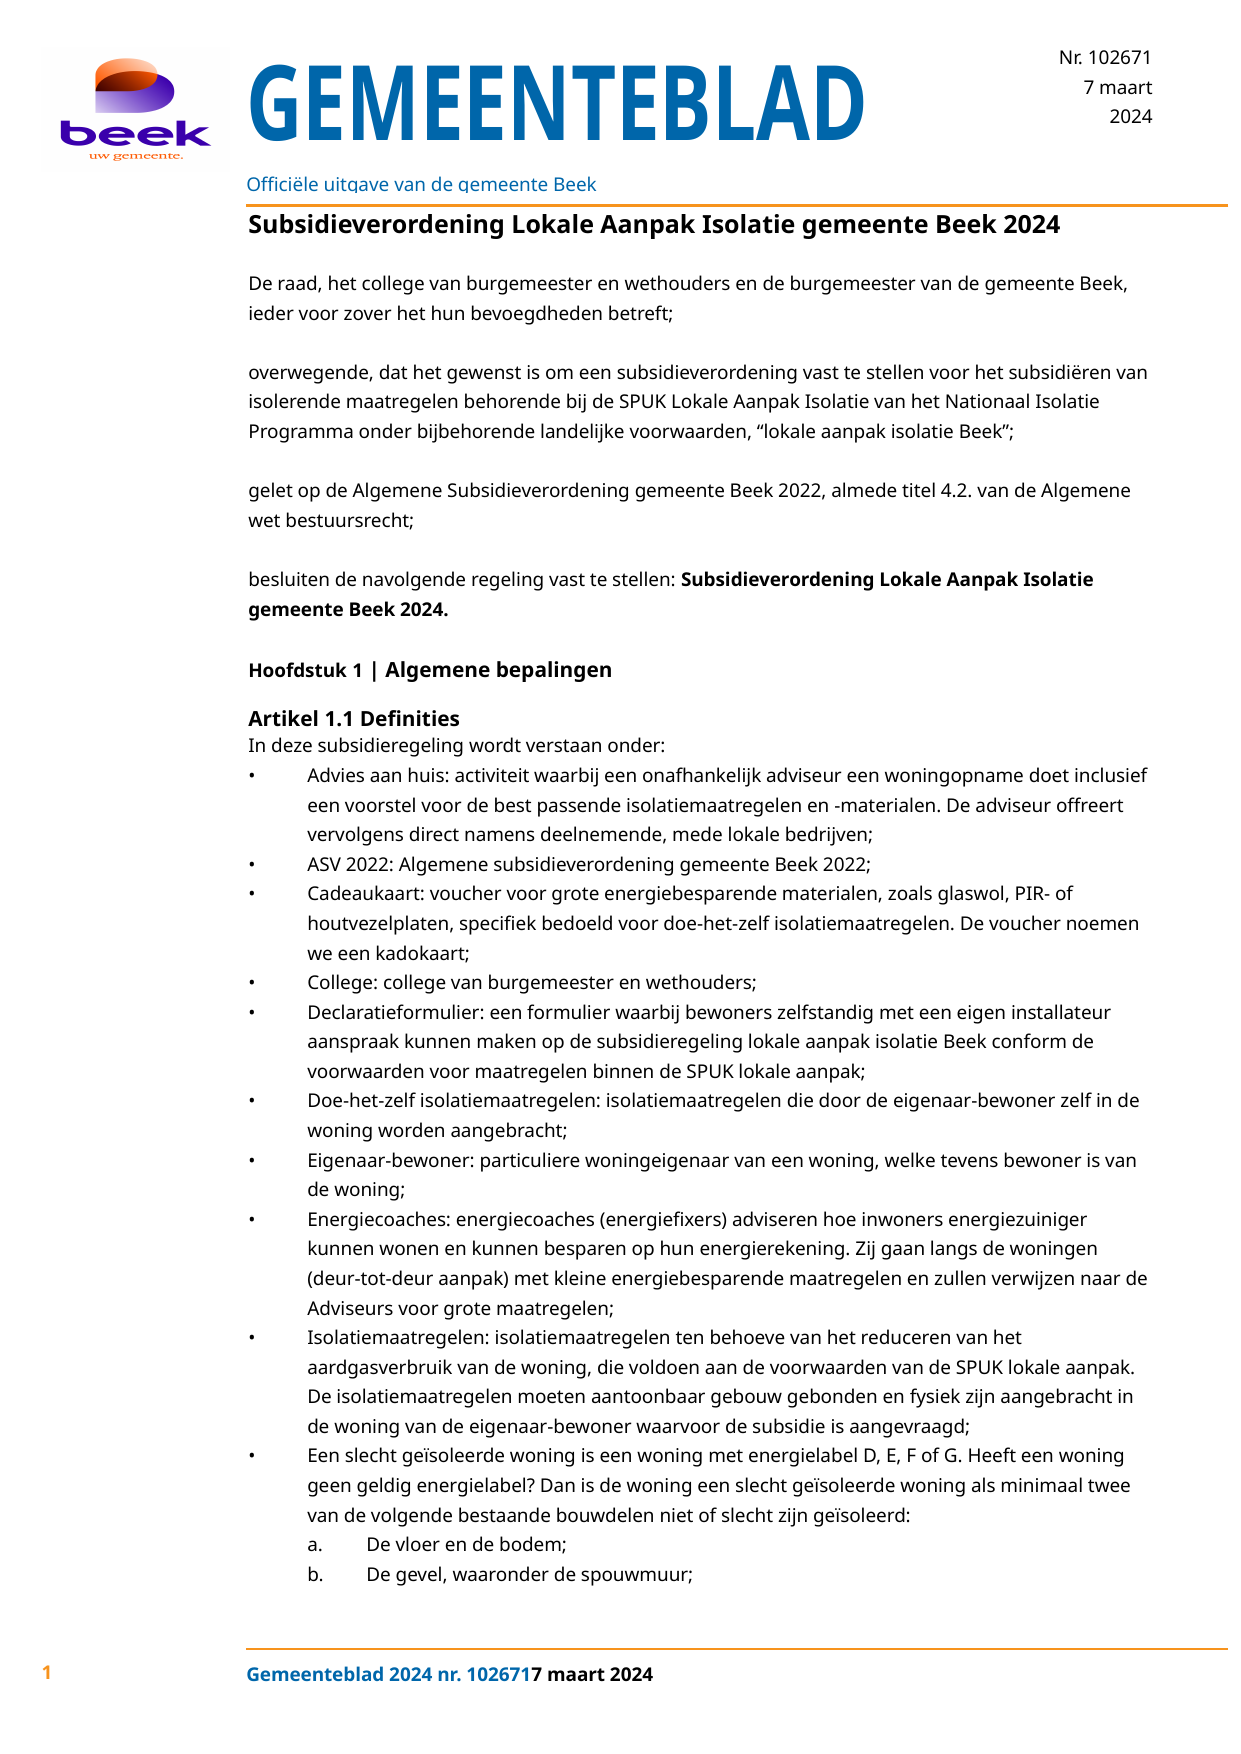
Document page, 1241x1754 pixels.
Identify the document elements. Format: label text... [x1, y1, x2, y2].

list College: college van burgemeester en wethouders; [248, 969, 1152, 995]
list Eigenaar-bewoner: particuliere woningeigenaar van een woning, welke tevens bewoner is van de woning; [248, 1147, 1152, 1202]
list Declaratieformulier: een formulier waarbij bewoners zelfstandig met een eigen installateur aanspraak kunnen maken op de subsidieregeling lokale aanpak isolatie Beek conform de voorwaarden voor maatregelen binnen de SPUK lokale aanpak; [248, 999, 1152, 1084]
text Subsidieverordening Lokale Aanpak Isolatie gemeente Beek 2024 [248, 207, 1152, 241]
list De vloer en de bodem; [307, 1531, 1152, 1557]
text overwegende, dat het gewenst is om een subsidieverordening vast te stellen voor het subsidiëren van isolerende maatregelen behorende bij de SPUK Lokale Aanpak Isolatie van het Nationaal Isolatie Programma onder bijbehorende landelijke voorwaarden, “lokale aanpak isolatie Beek”; [248, 359, 1152, 444]
text Hoofdstuk 1 | Algemene bepalingen [248, 655, 1152, 683]
text Artikel 1.1 Definities [248, 704, 1152, 733]
list ASV 2022: Algemene subsidieverordening gemeente Beek 2022; [248, 851, 1152, 877]
text De raad, het college van burgemeester en wethouders en de burgemeester van de gemeente Beek, ieder voor zover het hun bevoegdheden betreft; [248, 270, 1152, 326]
list Advies aan huis: activiteit waarbij een onafhankelijk adviseur een woningopname doet inclusief een voorstel voor de best passende isolatiemaatregelen en -materialen. De adviseur offreert vervolgens direct namens deelnemende, mede lokale bedrijven; [248, 762, 1152, 847]
list Energiecoaches: energiecoaches (energiefixers) adviseren hoe inwoners energiezuiniger kunnen wonen en kunnen besparen op hun energierekening. Zij gaan langs de woningen (deur-tot-deur aanpak) met kleine energiebesparende maatregelen en zullen verwijzen naar de Adviseurs voor grote maatregelen; [248, 1206, 1152, 1320]
picture [41, 47, 231, 172]
text In deze subsidieregeling wordt verstaan onder: [248, 733, 1152, 758]
list Isolatiemaatregelen: isolatiemaatregelen ten behoeve van het reduceren van het aardgasverbruik van de woning, die voldoen aan de voorwaarden van de SPUK lokale aanpak. De isolatiemaatregelen moeten aantoonbaar gebouw gebonden en fysiek zijn aangebracht in de woning van de eigenaar-bewoner waarvoor de subsidie is aangevraagd; [248, 1324, 1152, 1439]
list De gevel, waaronder de spouwmuur; [307, 1561, 1152, 1587]
list Doe-het-zelf isolatiemaatregelen: isolatiemaatregelen die door de eigenaar-bewoner zelf in de woning worden aangebracht; [248, 1088, 1152, 1143]
list Cadeaukaart: voucher voor grote energiebesparende materialen, zoals glaswol, PIR- of houtvezelplaten, specifiek bedoeld voor doe-het-zelf isolatiemaatregelen. De voucher noemen we een kadokaart; [248, 881, 1152, 965]
text besluiten de navolgende regeling vast te stellen: Subsidieverordening Lokale Aanpak Isolatie gemeente Beek 2024. [248, 566, 1152, 621]
list Een slecht geïsoleerde woning is een woning met energielabel D, E, F of G. Heeft een woning geen geldig energielabel? Dan is de woning een slecht geïsoleerde woning als minimaal twee van de volgende bestaande bouwdelen niet of slecht zijn geïsoleerd: [248, 1443, 1152, 1527]
text gelet op de Algemene Subsidieverordening gemeente Beek 2022, almede titel 4.2. van de Algemene wet bestuursrecht; [248, 477, 1152, 533]
